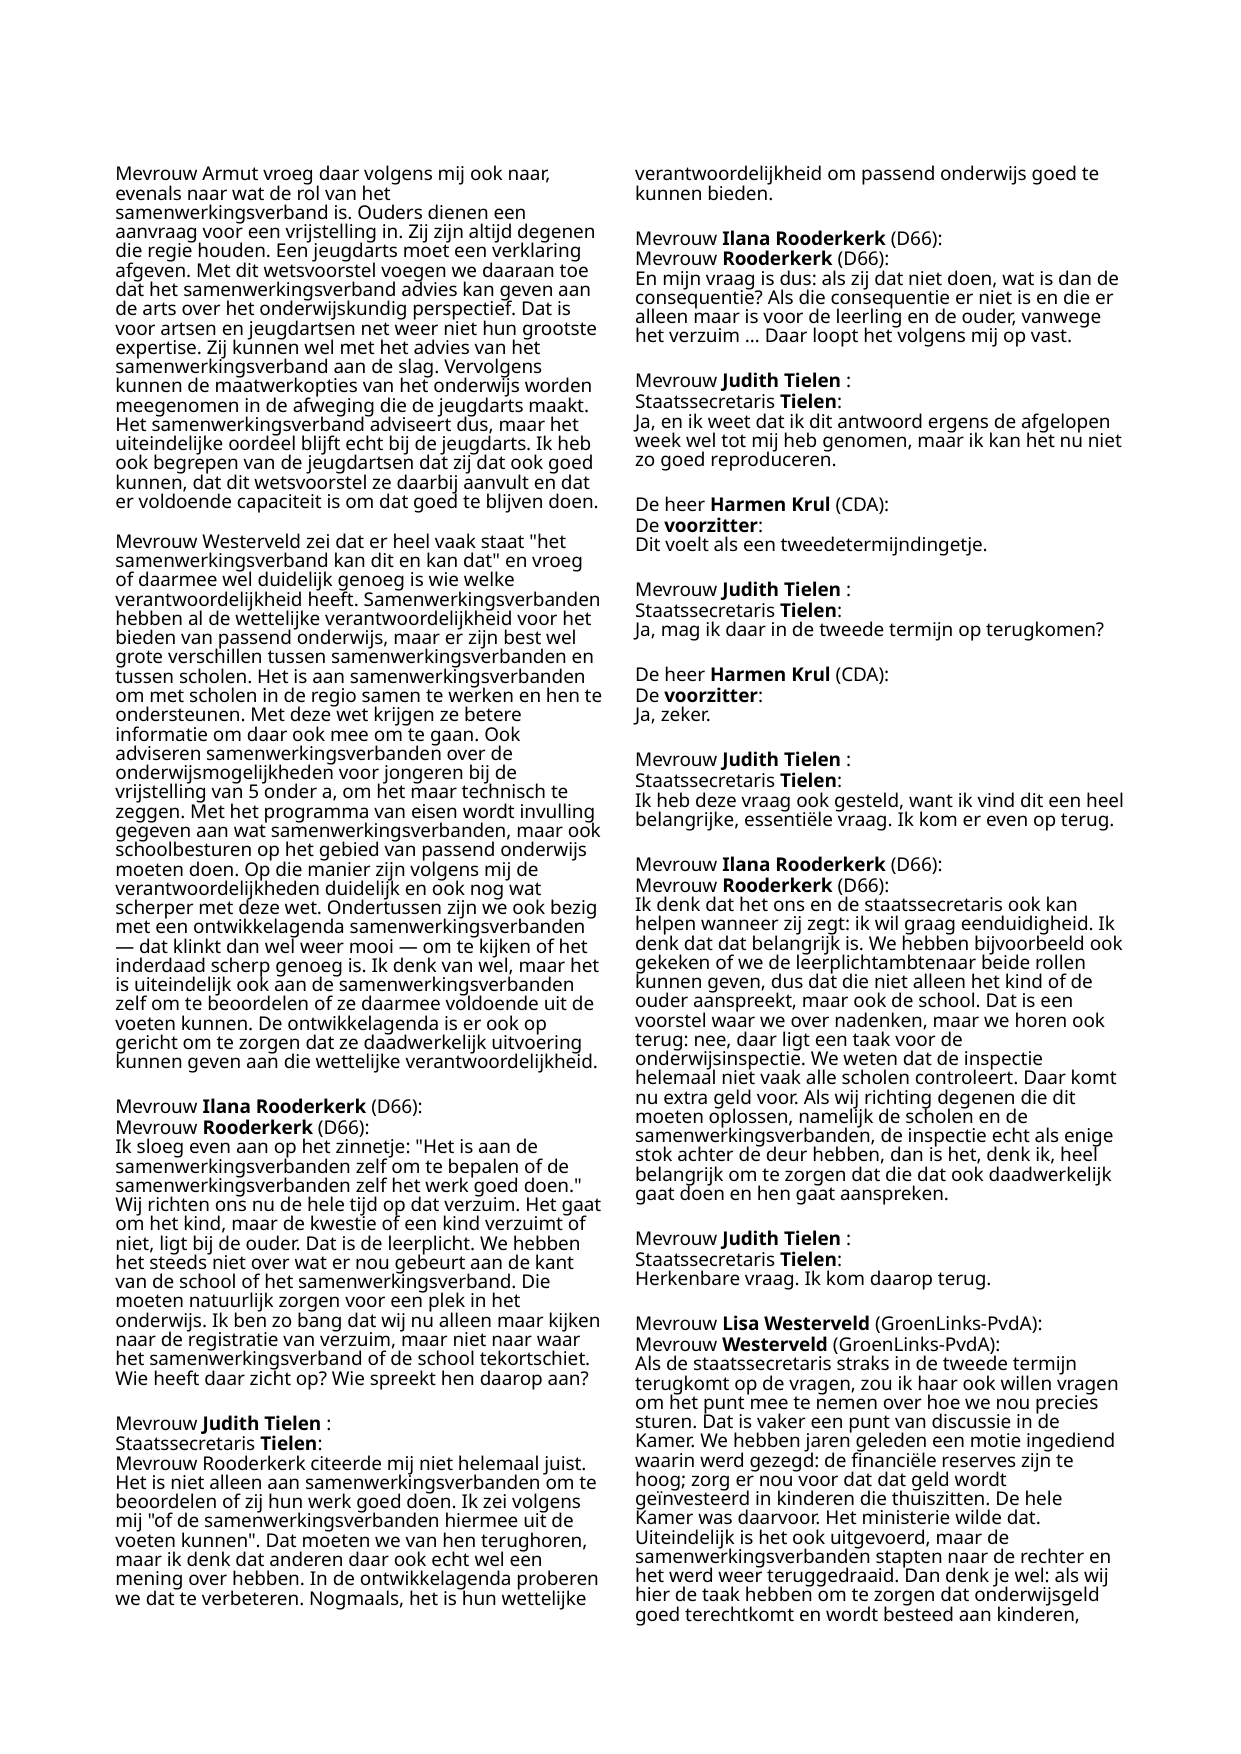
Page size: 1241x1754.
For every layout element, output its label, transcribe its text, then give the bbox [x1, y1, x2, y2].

text Mevrouw Judith Tielen : [635, 368, 1125, 393]
text Mevrouw Rooderkerk (D66): [115, 1119, 605, 1138]
text Ja, en ik weet dat ik dit antwoord ergens de afgelopen week wel tot mij heb genomen, maar ik kan het nu niet zo goed reproduceren. [635, 413, 1125, 470]
text De voorzitter: [635, 687, 1125, 706]
text Ja, zeker. [635, 706, 1125, 726]
text Mevrouw Judith Tielen : [635, 747, 1125, 772]
text En mijn vraag is dus: als zij dat niet doen, wat is dan de consequentie? Als die consequentie er niet is en die er alleen maar is voor de leerling en de ouder, vanwege het verzuim … Daar loopt het volgens mij op vast. [635, 270, 1125, 347]
text Ik heb deze vraag ook gesteld, want ik vind dit een heel belangrijke, essentiële vraag. Ik kom er even op terug. [635, 792, 1125, 830]
text Ja, mag ik daar in de tweede termijn op terugkomen? [635, 621, 1125, 641]
text verantwoordelijkheid om passend onderwijs goed te kunnen bieden. [635, 165, 1125, 204]
text Mevrouw Rooderkerk (D66): [635, 250, 1125, 270]
text Staatssecretaris Tielen: [635, 602, 1125, 621]
text Als de staatssecretaris straks in de tweede termijn terugkomt op de vragen, zou ik haar ook willen vragen om het punt mee te nemen over hoe we nou precies sturen. Dat is vaker een punt van discussie in de Kamer. We hebben jaren geleden een motie ingediend waarin werd gezegd: de financiële reserves zijn te hoog; zorg er nou voor dat dat geld wordt geïnvesteerd in kinderen die thuiszitten. De hele Kamer was daarvoor. Het ministerie wilde dat. Uiteindelijk is het ook uitgevoerd, maar de samenwerkingsverbanden stapten naar de rechter en het werd weer teruggedraaid. Dan denk je wel: als wij hier de taak hebben om te zorgen dat onderwijsgeld goed terechtkomt en wordt besteed aan kinderen, [635, 1355, 1125, 1625]
text Staatssecretaris Tielen: [635, 393, 1125, 413]
text Mevrouw Westerveld (GroenLinks-PvdA): [635, 1336, 1125, 1355]
text De heer Harmen Krul (CDA): [635, 491, 1125, 517]
text Staatssecretaris Tielen: [635, 1251, 1125, 1270]
text Mevrouw Ilana Rooderkerk (D66): [635, 225, 1125, 250]
text Mevrouw Westerveld zei dat er heel vaak staat "het samenwerkingsverband kan dit en kan dat" en vroeg of daarmee wel duidelijk genoeg is wie welke verantwoordelijkheid heeft. Samenwerkingsverbanden hebben al de wettelijke verantwoordelijkheid voor het bieden van passend onderwijs, maar er zijn best wel grote verschillen tussen samenwerkingsverbanden en tussen scholen. Het is aan samenwerkingsverbanden om met scholen in de regio samen te werken en hen te ondersteunen. Met deze wet krijgen ze betere informatie om daar ook mee om te gaan. Ook adviseren samenwerkingsverbanden over de onderwijsmogelijkheden voor jongeren bij de vrijstelling van 5 onder a, om het maar technisch te zeggen. Met het programma van eisen wordt invulling gegeven aan wat samenwerkingsverbanden, maar ook schoolbesturen op het gebied van passend onderwijs moeten doen. Op die manier zijn volgens mij de verantwoordelijkheden duidelijk en ook nog wat scherper met deze wet. Ondertussen zijn we ook bezig met een ontwikkelagenda samenwerkingsverbanden — dat klinkt dan wel weer mooi — om te kijken of het inderdaad scherp genoeg is. Ik denk van wel, maar het is uiteindelijk ook aan de samenwerkingsverbanden zelf om te beoordelen of ze daarmee voldoende uit de voeten kunnen. De ontwikkelagenda is er ook op gericht om te zorgen dat ze daadwerkelijk uitvoering kunnen geven aan die wettelijke verantwoordelijkheid. [115, 533, 605, 1072]
text Mevrouw Judith Tielen : [115, 1410, 605, 1435]
text Mevrouw Rooderkerk citeerde mij niet helemaal juist. Het is niet alleen aan samenwerkingsverbanden om te beoordelen of zij hun werk goed doen. Ik zei volgens mij "of de samenwerkingsverbanden hiermee uit de voeten kunnen". Dat moeten we van hen terughoren, maar ik denk dat anderen daar ook echt wel een mening over hebben. In de ontwikkelagenda proberen we dat te verbeteren. Nogmaals, het is hun wettelijke [115, 1455, 605, 1609]
text Mevrouw Judith Tielen : [635, 1225, 1125, 1251]
text Dit voelt als een tweedetermijndingetje. [635, 536, 1125, 556]
text Mevrouw Judith Tielen : [635, 576, 1125, 602]
text Mevrouw Armut vroeg daar volgens mij ook naar, evenals naar wat de rol van het samenwerkingsverband is. Ouders dienen een aanvraag voor een vrijstelling in. Zij zijn altijd degenen die regie houden. Een jeugdarts moet een verklaring afgeven. Met dit wetsvoorstel voegen we daaraan toe dat het samenwerkingsverband advies kan geven aan de arts over het onderwijskundig perspectief. Dat is voor artsen en jeugdartsen net weer niet hun grootste expertise. Zij kunnen wel met het advies van het samenwerkingsverband aan de slag. Vervolgens kunnen de maatwerkopties van het onderwijs worden meegenomen in de afweging die de jeugdarts maakt. Het samenwerkingsverband adviseert dus, maar het uiteindelijke oordeel blijft echt bij de jeugdarts. Ik heb ook begrepen van de jeugdartsen dat zij dat ook goed kunnen, dat dit wetsvoorstel ze daarbij aanvult en dat er voldoende capaciteit is om dat goed te blijven doen. [115, 165, 605, 512]
text Staatssecretaris Tielen: [115, 1435, 605, 1455]
text Staatssecretaris Tielen: [635, 772, 1125, 792]
text Mevrouw Rooderkerk (D66): [635, 877, 1125, 896]
text Herkenbare vraag. Ik kom daarop terug. [635, 1270, 1125, 1289]
text De voorzitter: [635, 517, 1125, 536]
text Ik denk dat het ons en de staatssecretaris ook kan helpen wanneer zij zegt: ik wil graag eenduidigheid. Ik denk dat dat belangrijk is. We hebben bijvoorbeeld ook gekeken of we de leerplichtambtenaar beide rollen kunnen geven, dus dat die niet alleen het kind of de ouder aanspreekt, maar ook de school. Dat is een voorstel waar we over nadenken, maar we horen ook terug: nee, daar ligt een taak voor de onderwijsinspectie. We weten dat de inspectie helemaal niet vaak alle scholen controleert. Daar komt nu extra geld voor. Als wij richting degenen die dit moeten oplossen, namelijk de scholen en de samenwerkingsverbanden, de inspectie echt als enige stok achter de deur hebben, dan is het, denk ik, heel belangrijk om te zorgen dat die dat ook daadwerkelijk gaat doen en hen gaat aanspreken. [635, 896, 1125, 1204]
text Mevrouw Ilana Rooderkerk (D66): [115, 1093, 605, 1119]
text Mevrouw Lisa Westerveld (GroenLinks-PvdA): [635, 1310, 1125, 1336]
text Ik sloeg even aan op het zinnetje: "Het is aan de samenwerkingsverbanden zelf om te bepalen of de samenwerkingsverbanden zelf het werk goed doen." Wij richten ons nu de hele tijd op dat verzuim. Het gaat om het kind, maar de kwestie of een kind verzuimt of niet, ligt bij de ouder. Dat is de leerplicht. We hebben het steeds niet over wat er nou gebeurt aan de kant van de school of het samenwerkingsverband. Die moeten natuurlijk zorgen voor een plek in het onderwijs. Ik ben zo bang dat wij nu alleen maar kijken naar de registratie van verzuim, maar niet naar waar het samenwerkingsverband of de school tekortschiet. Wie heeft daar zicht op? Wie spreekt hen daarop aan? [115, 1138, 605, 1389]
text Mevrouw Ilana Rooderkerk (D66): [635, 851, 1125, 877]
text De heer Harmen Krul (CDA): [635, 661, 1125, 687]
